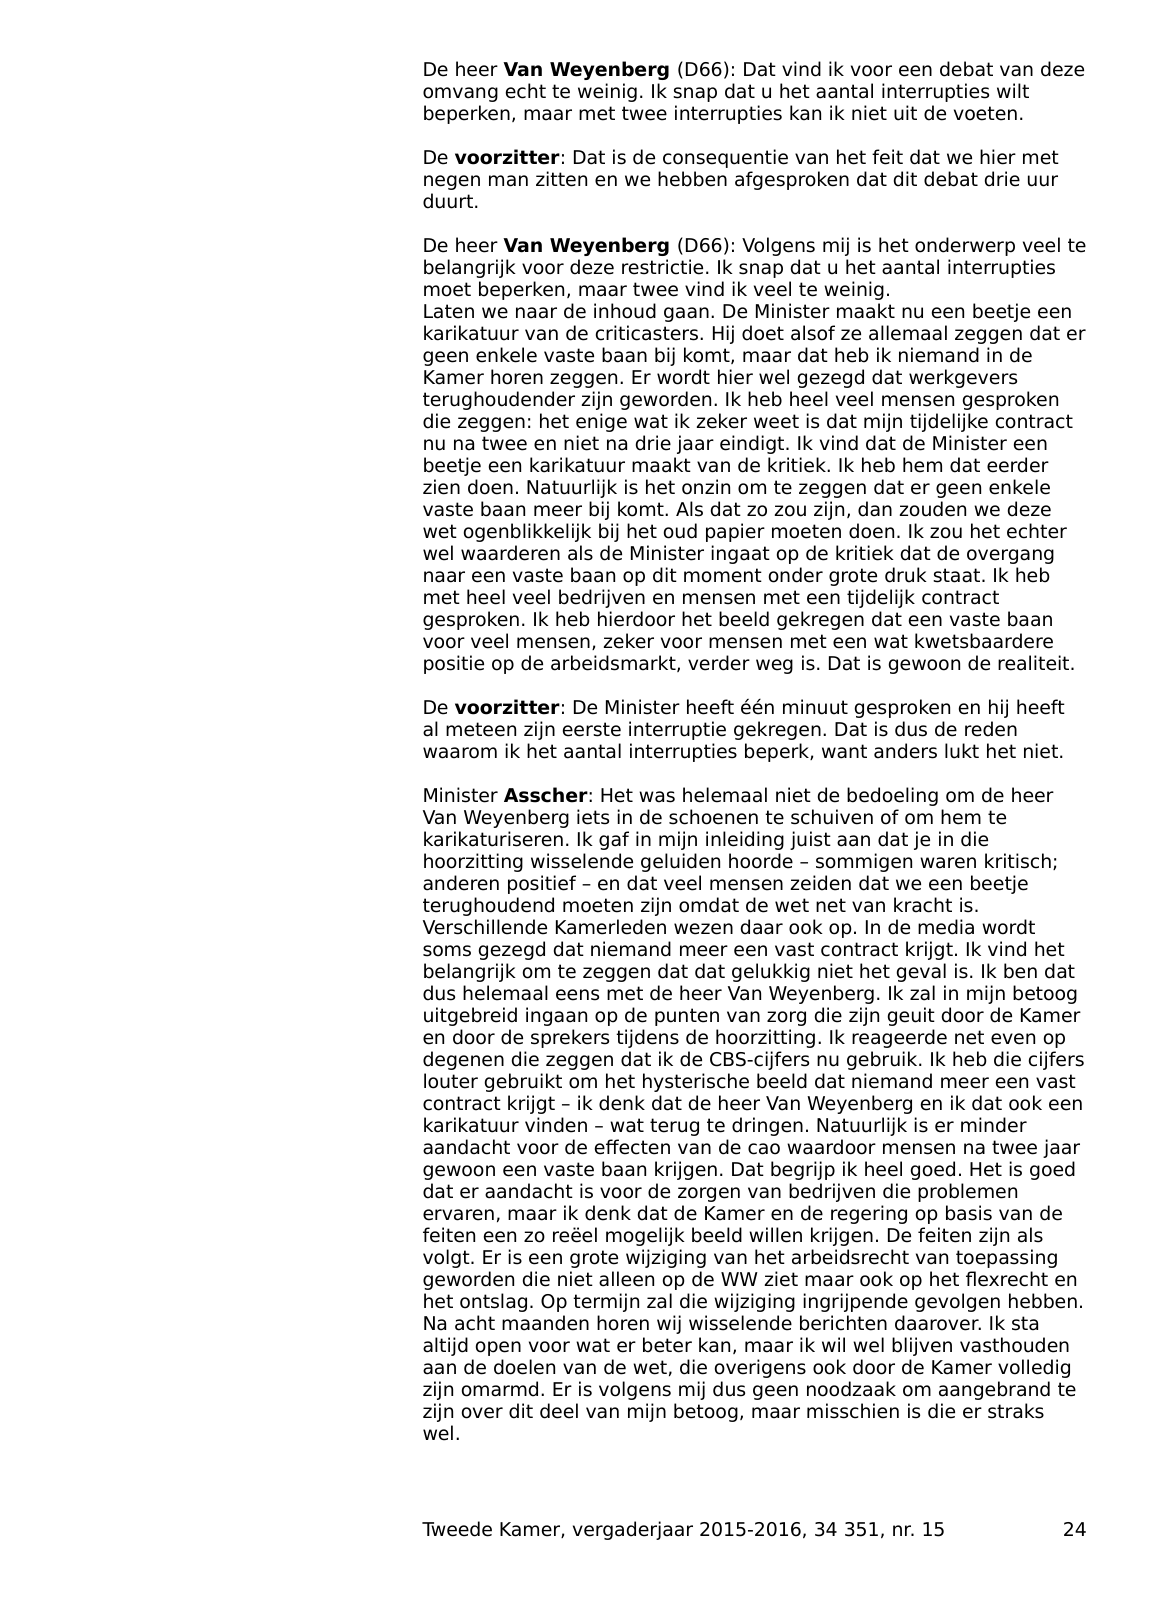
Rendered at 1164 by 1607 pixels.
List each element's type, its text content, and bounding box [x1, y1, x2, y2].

text De voorzitter: Dat is de consequentie van het feit dat we hier met negen man zitten en we hebben afgesproken dat dit debat drie uur duurt. [422, 147, 1087, 213]
text Minister Asscher: Het was helemaal niet de bedoeling om de heer Van Weyenberg iets in de schoenen te schuiven of om hem te karikaturiseren. Ik gaf in mijn inleiding juist aan dat je in die hoorzitting wisselende geluiden hoorde – sommigen waren kritisch; anderen positief – en dat veel mensen zeiden dat we een beetje terughoudend moeten zijn omdat de wet net van kracht is. Verschillende Kamerleden wezen daar ook op. In de media wordt soms gezegd dat niemand meer een vast contract krijgt. Ik vind het belangrijk om te zeggen dat dat gelukkig niet het geval is. Ik ben dat dus helemaal eens met de heer Van Weyenberg. Ik zal in mijn betoog uitgebreid ingaan op de punten van zorg die zijn geuit door de Kamer en door de sprekers tijdens de hoorzitting. Ik reageerde net even op degenen die zeggen dat ik de CBS-cijfers nu gebruik. Ik heb die cijfers louter gebruikt om het hysterische beeld dat niemand meer een vast contract krijgt – ik denk dat de heer Van Weyenberg en ik dat ook een karikatuur vinden – wat terug te dringen. Natuurlijk is er minder aandacht voor de effecten van de cao waardoor mensen na twee jaar gewoon een vaste baan krijgen. Dat begrijp ik heel goed. Het is goed dat er aandacht is voor de zorgen van bedrijven die problemen ervaren, maar ik denk dat de Kamer en de regering op basis van de feiten een zo reëel mogelijk beeld willen krijgen. De feiten zijn als volgt. Er is een grote wijziging van het arbeidsrecht van toepassing geworden die niet alleen op de WW ziet maar ook op het flexrecht en het ontslag. Op termijn zal die wijziging ingrijpende gevolgen hebben. Na acht maanden horen wij wisselende berichten daarover. Ik sta altijd open voor wat er beter kan, maar ik wil wel blijven vasthouden aan de doelen van de wet, die overigens ook door de Kamer volledig zijn omarmd. Er is volgens mij dus geen noodzaak om aangebrand te zijn over dit deel van mijn betoog, maar misschien is die er straks wel. [422, 785, 1087, 1444]
text De heer Van Weyenberg (D66): Dat vind ik voor een debat van deze omvang echt te weinig. Ik snap dat u het aantal interrupties wilt beperken, maar met twee interrupties kan ik niet uit de voeten. [422, 59, 1087, 125]
text De voorzitter: De Minister heeft één minuut gesproken en hij heeft al meteen zijn eerste interruptie gekregen. Dat is dus de reden waarom ik het aantal interrupties beperk, want anders lukt het niet. [422, 697, 1087, 763]
text Laten we naar de inhoud gaan. De Minister maakt nu een beetje een karikatuur van de criticasters. Hij doet alsof ze allemaal zeggen dat er geen enkele vaste baan bij komt, maar dat heb ik niemand in de Kamer horen zeggen. Er wordt hier wel gezegd dat werkgevers terughoudender zijn geworden. Ik heb heel veel mensen gesproken die zeggen: het enige wat ik zeker weet is dat mijn tijdelijke contract nu na twee en niet na drie jaar eindigt. Ik vind dat de Minister een beetje een karikatuur maakt van de kritiek. Ik heb hem dat eerder zien doen. Natuurlijk is het onzin om te zeggen dat er geen enkele vaste baan meer bij komt. Als dat zo zou zijn, dan zouden we deze wet ogenblikkelijk bij het oud papier moeten doen. Ik zou het echter wel waarderen als de Minister ingaat op de kritiek dat de overgang naar een vaste baan op dit moment onder grote druk staat. Ik heb met heel veel bedrijven en mensen met een tijdelijk contract gesproken. Ik heb hierdoor het beeld gekregen dat een vaste baan voor veel mensen, zeker voor mensen met een wat kwetsbaardere positie op de arbeidsmarkt, verder weg is. Dat is gewoon de realiteit. [422, 301, 1087, 675]
text De heer Van Weyenberg (D66): Volgens mij is het onderwerp veel te belangrijk voor deze restrictie. Ik snap dat u het aantal interrupties moet beperken, maar twee vind ik veel te weinig. [422, 235, 1087, 301]
